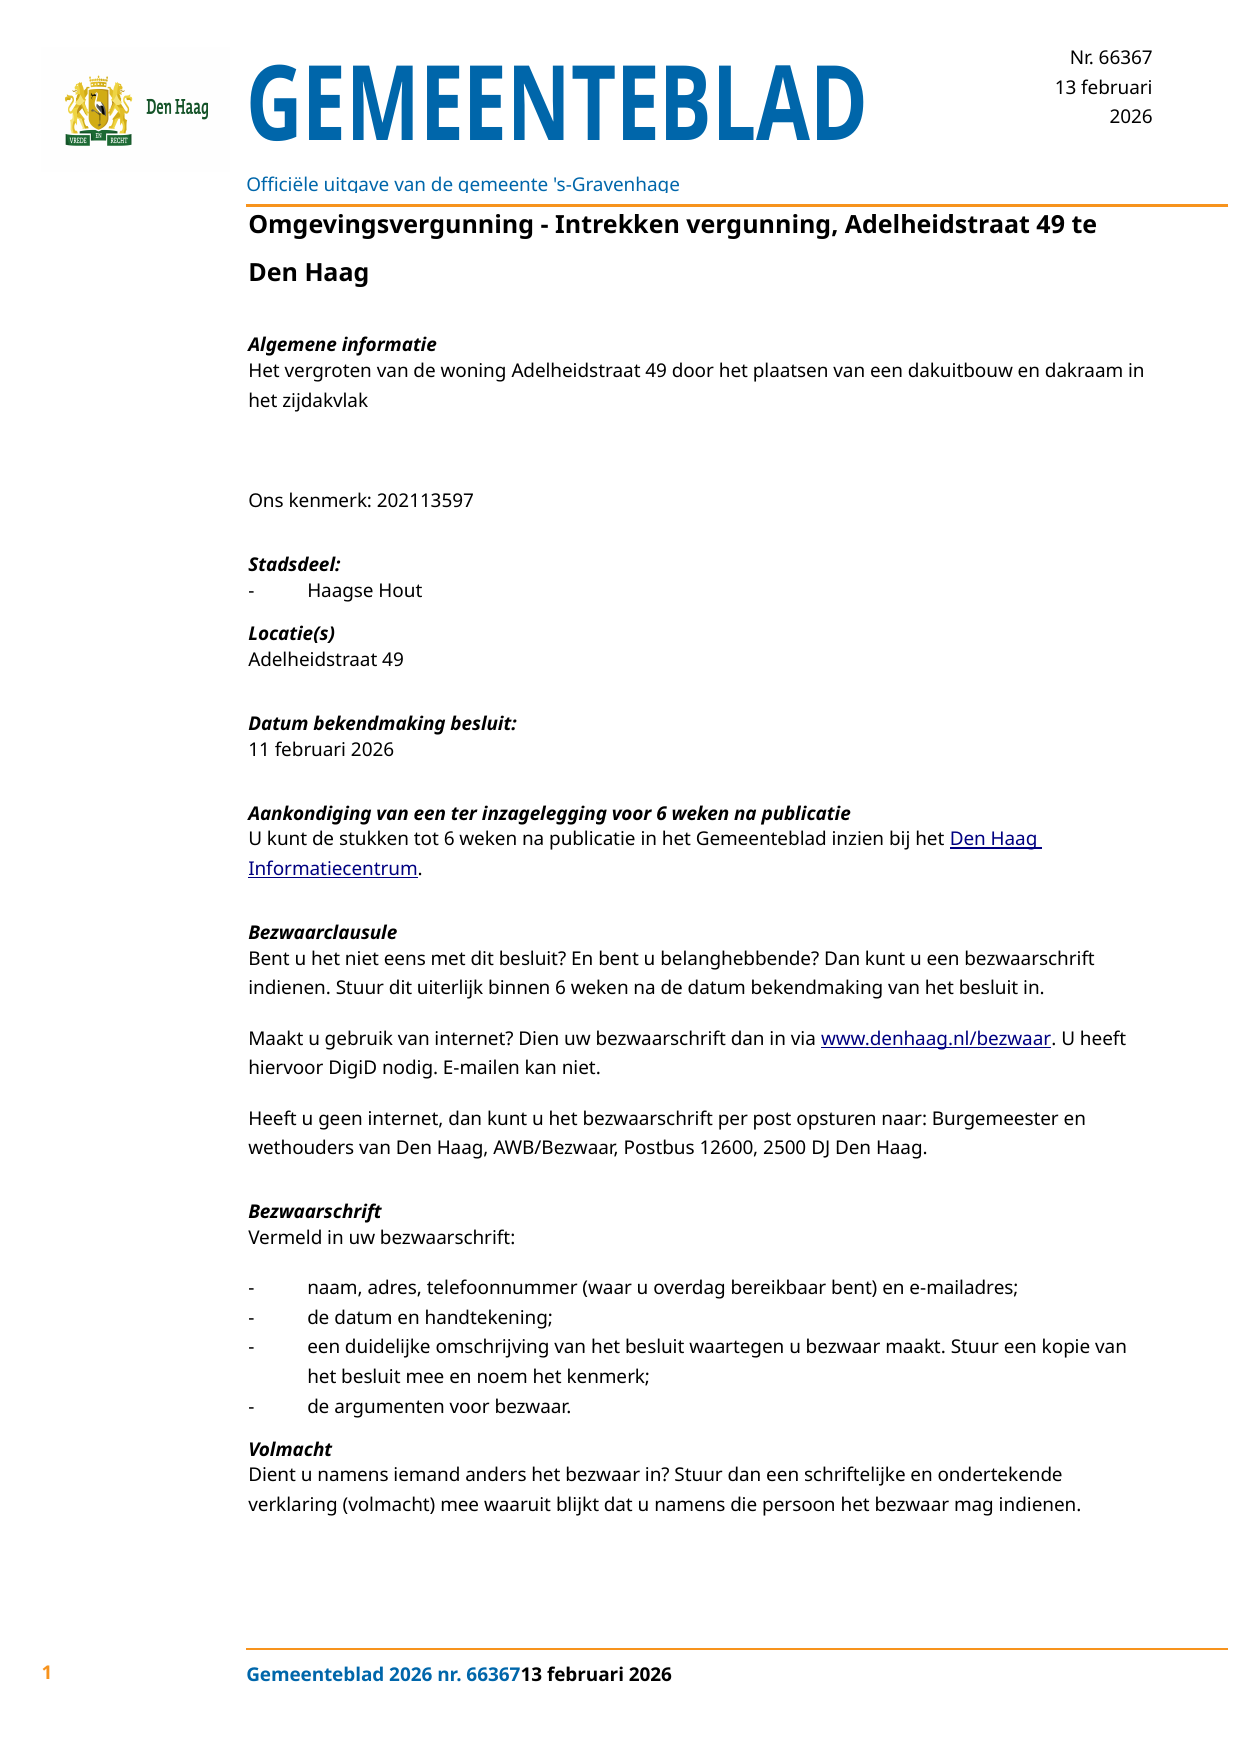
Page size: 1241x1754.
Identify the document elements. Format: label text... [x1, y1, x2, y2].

text Stadsdeel: [248, 552, 1152, 577]
text Adelheidstraat 49 [248, 646, 1152, 672]
text Locatie(s) [248, 620, 1152, 646]
list Haagse Hout [248, 577, 1152, 603]
list naam, adres, telefoonnummer (waar u overdag bereikbaar bent) en e-mailadres; [248, 1274, 1152, 1300]
text 11 februari 2026 [248, 736, 1152, 762]
text Omgevingsvergunning - Intrekken vergunning, Adelheidstraat 49 te Den Haag [248, 207, 1152, 288]
text Aankondiging van een ter inzagelegging voor 6 weken na publicatie [248, 800, 1152, 826]
text Het vergroten van de woning Adelheidstraat 49 door het plaatsen van een dakuitbouw en dakraam in het zijdakvlak [248, 357, 1152, 412]
text Algemene informatie [248, 331, 1152, 357]
text Bezwaarschrift [248, 1198, 1152, 1224]
text U kunt de stukken tot 6 weken na publicatie in het Gemeenteblad inzien bij het Den Haag Informatiecentrum. [248, 826, 1152, 881]
picture [41, 47, 231, 172]
text Bezwaarclausule [248, 919, 1152, 945]
text Ons kenmerk: 202113597 [248, 488, 1152, 513]
text Dient u namens iemand anders het bezwaar in? Stuur dan een schriftelijke en ondertekende verklaring (volmacht) mee waaruit blijkt dat u namens die persoon het bezwaar mag indienen. [248, 1462, 1152, 1517]
text Volmacht [248, 1436, 1152, 1462]
list een duidelijke omschrijving van het besluit waartegen u bezwaar maakt. Stuur een kopie van het besluit mee en noem het kenmerk; [248, 1334, 1152, 1389]
list de datum en handtekening; [248, 1304, 1152, 1330]
list de argumenten voor bezwaar. [248, 1393, 1152, 1418]
text Datum bekendmaking besluit: [248, 710, 1152, 736]
text Bent u het niet eens met dit besluit? En bent u belanghebbende? Dan kunt u een bezwaarschrift indienen. Stuur dit uiterlijk binnen 6 weken na de datum bekendmaking van het besluit in. [248, 945, 1152, 1000]
text Vermeld in uw bezwaarschrift: [248, 1224, 1152, 1250]
text Maakt u gebruik van internet? Dien uw bezwaarschrift dan in via www.denhaag.nl/bezwaar. U heeft hiervoor DigiD nodig. E-mailen kan niet. [248, 1025, 1152, 1080]
text Heeft u geen internet, dan kunt u het bezwaarschrift per post opsturen naar: Burgemeester en wethouders van Den Haag, AWB/Bezwaar, Postbus 12600, 2500 DJ Den Haag. [248, 1105, 1152, 1160]
